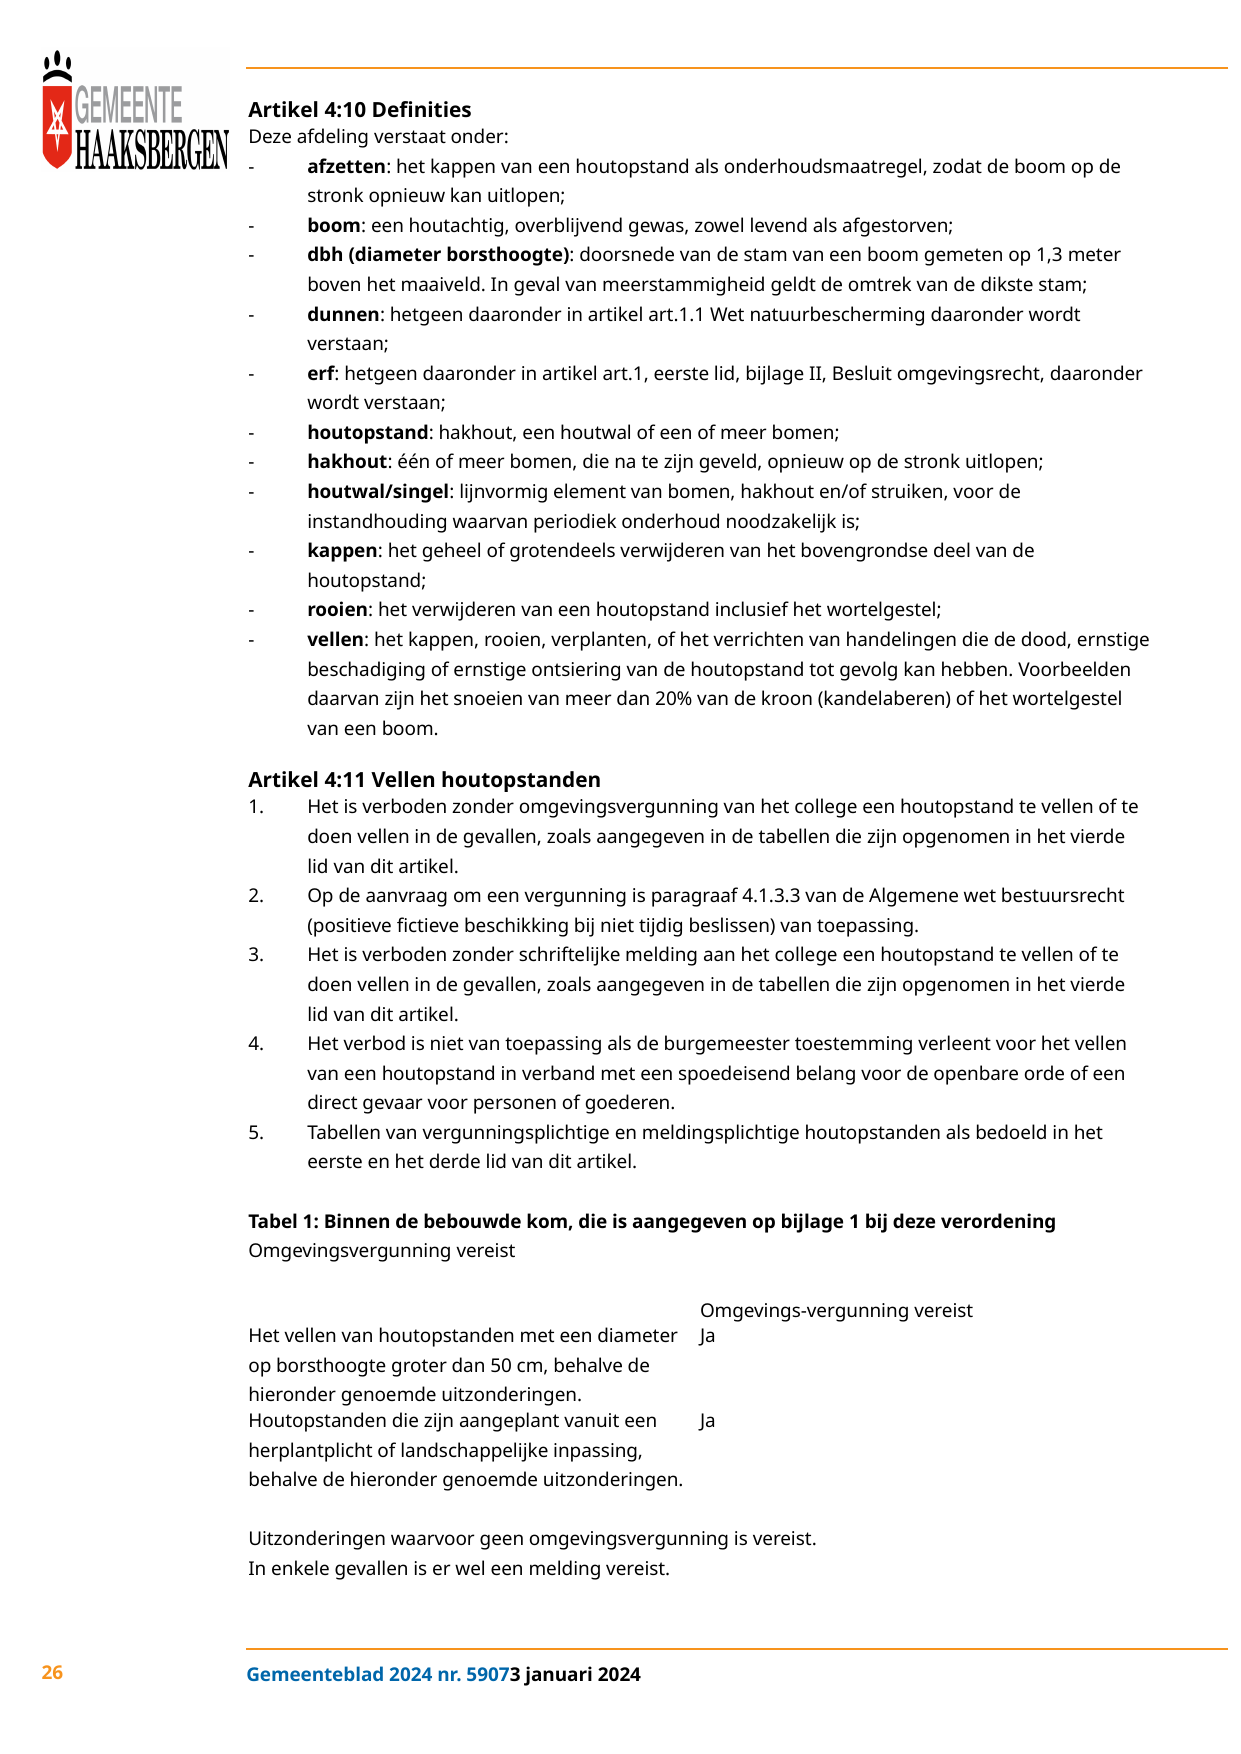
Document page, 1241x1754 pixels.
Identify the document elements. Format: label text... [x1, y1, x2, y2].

list houtopstand: hakhout, een houtwal of een of meer bomen; [248, 419, 1152, 445]
text Artikel 4:10 Definities [248, 95, 1152, 123]
table_header Omgevings-vergunning vereist [700, 1297, 1152, 1322]
list dunnen: hetgeen daaronder in artikel art.1.1 Wet natuurbescherming daaronder wordt verstaan; [248, 301, 1152, 356]
text Uitzonderingen waarvoor geen omgevingsvergunning is vereist. [248, 1525, 1152, 1551]
list vellen: het kappen, rooien, verplanten, of het verrichten van handelingen die de dood, ernstige beschadiging of ernstige ontsiering van de houtopstand tot gevolg kan hebben. Voorbeelden daarvan zijn het snoeien van meer dan 20% van de kroon (kandelaberen) of het wortelgestel van een boom. [248, 626, 1152, 741]
list Het is verboden zonder schriftelijke melding aan het college een houtopstand te vellen of te doen vellen in de gevallen, zoals aangegeven in de tabellen die zijn opgenomen in het vierde lid van dit artikel. [248, 942, 1152, 1027]
list dbh (diameter borsthoogte): doorsnede van de stam van een boom gemeten op 1,3 meter boven het maaiveld. In geval van meerstammigheid geldt de omtrek van de dikste stam; [248, 242, 1152, 297]
list afzetten: het kappen van een houtopstand als onderhoudsmaatregel, zodat de boom op de stronk opnieuw kan uitlopen; [248, 153, 1152, 208]
table_cell Houtopstanden die zijn aangeplant vanuit een herplantplicht of landschappelijke inpassing, behalve de hieronder genoemde uitzonderingen. [248, 1408, 700, 1492]
list hakhout: één of meer bomen, die na te zijn geveld, opnieuw op de stronk uitlopen; [248, 449, 1152, 474]
list erf: hetgeen daaronder in artikel art.1, eerste lid, bijlage II, Besluit omgevingsrecht, daaronder wordt verstaan; [248, 360, 1152, 415]
text Tabel 1: Binnen de bebouwde kom, die is aangegeven op bijlage 1 bij deze verordening [248, 1208, 1152, 1234]
list houtwal/singel: lijnvormig element van bomen, hakhout en/of struiken, voor de instandhouding waarvan periodiek onderhoud noodzakelijk is; [248, 478, 1152, 533]
list rooien: het verwijderen van een houtopstand inclusief het wortelgestel; [248, 597, 1152, 622]
table_header [248, 1297, 700, 1322]
table_cell Ja [700, 1323, 1152, 1407]
list Op de aanvraag om een vergunning is paragraaf 4.1.3.3 van de Algemene wet bestuursrecht (positieve fictieve beschikking bij niet tijdig beslissen) van toepassing. [248, 882, 1152, 938]
text Artikel 4:11 Vellen houtopstanden [248, 765, 1152, 794]
list boom: een houtachtig, overblijvend gewas, zowel levend als afgestorven; [248, 212, 1152, 238]
list Het is verboden zonder omgevingsvergunning van het college een houtopstand te vellen of te doen vellen in de gevallen, zoals aangegeven in de tabellen die zijn opgenomen in het vierde lid van dit artikel. [248, 794, 1152, 879]
text Deze afdeling verstaat onder: [248, 123, 1152, 149]
list kappen: het geheel of grotendeels verwijderen van het bovengrondse deel van de houtopstand; [248, 537, 1152, 593]
table_cell Het vellen van houtopstanden met een diameter op borsthoogte groter dan 50 cm, behalve de hieronder genoemde uitzonderingen. [248, 1323, 700, 1407]
list Tabellen van vergunningsplichtige en meldingsplichtige houtopstanden als bedoeld in het eerste en het derde lid van dit artikel. [248, 1119, 1152, 1174]
text In enkele gevallen is er wel een melding vereist. [248, 1555, 1152, 1580]
table_cell Ja [700, 1408, 1152, 1492]
text Omgevingsvergunning vereist [248, 1237, 1152, 1263]
picture [41, 47, 231, 172]
list Het verbod is niet van toepassing als de burgemeester toestemming verleent voor het vellen van een houtopstand in verband met een spoedeisend belang voor de openbare orde of een direct gevaar voor personen of goederen. [248, 1030, 1152, 1115]
